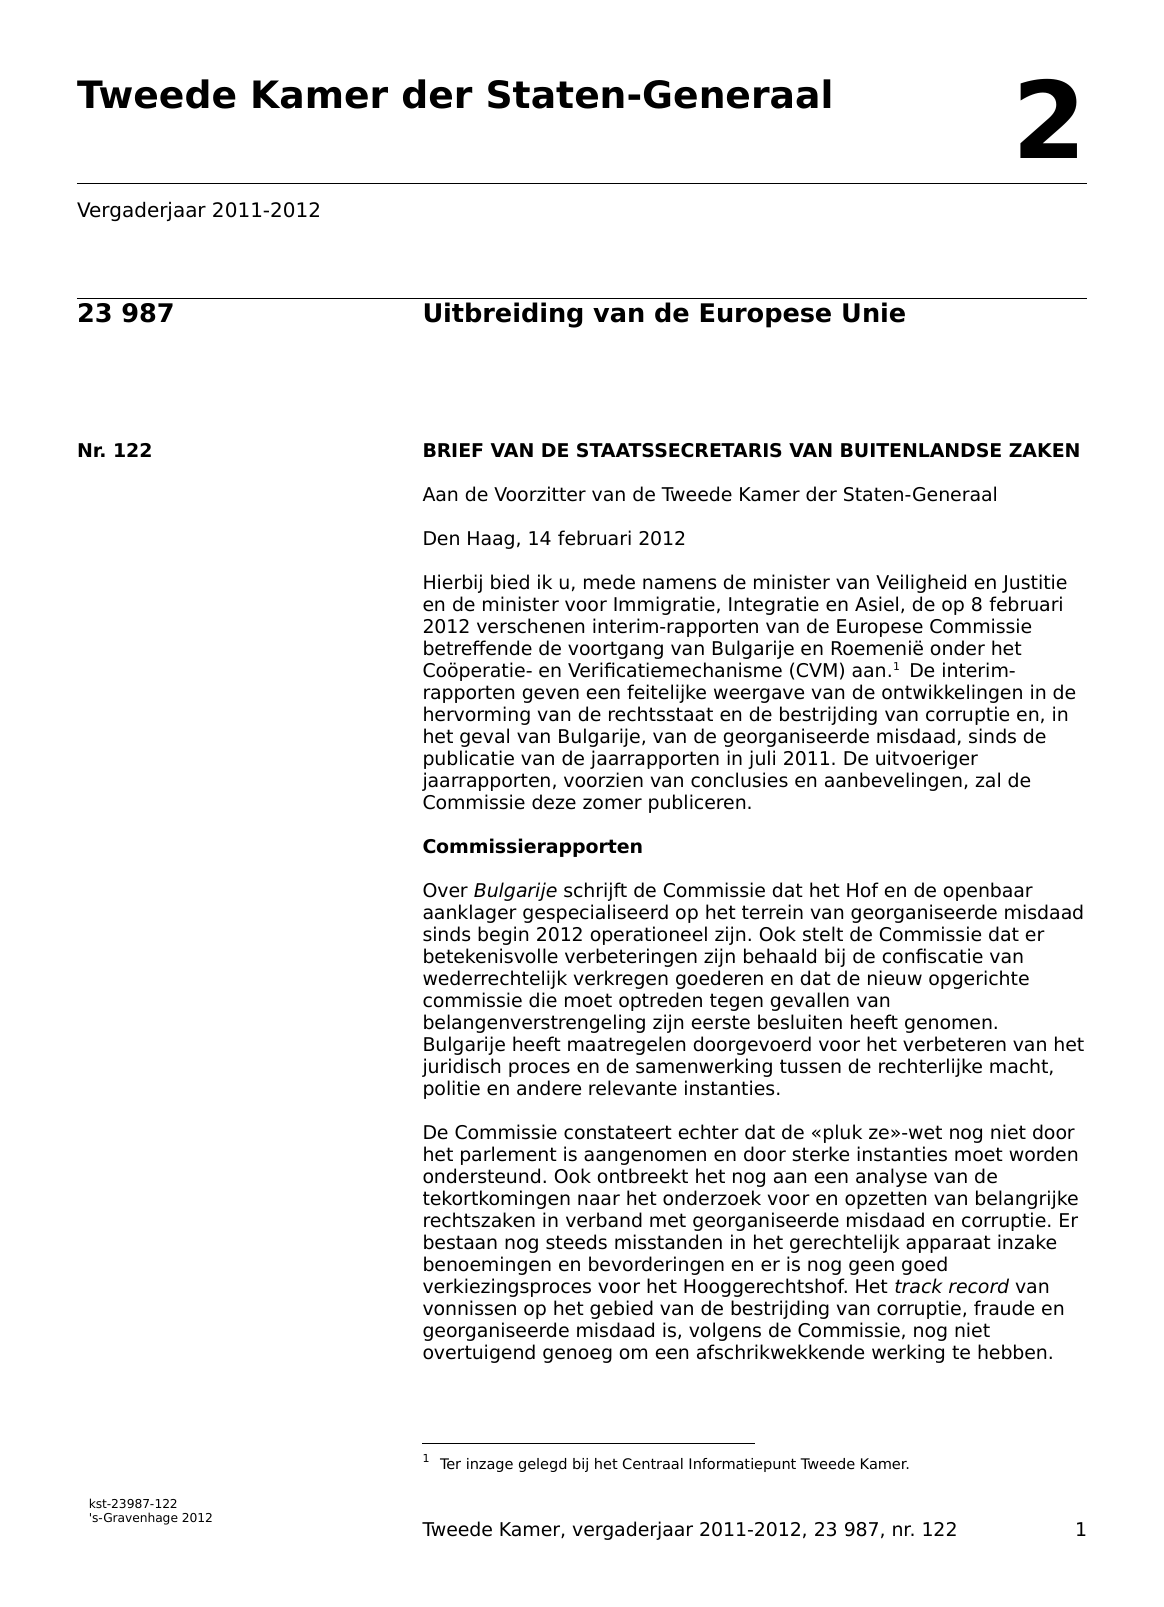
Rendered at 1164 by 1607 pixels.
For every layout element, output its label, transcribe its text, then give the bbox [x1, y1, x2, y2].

text Hierbij bied ik u, mede namens de minister van Veiligheid en Justitie en de minister voor Immigratie, Integratie en Asiel, de op 8 februari 2012 verschenen interim-rapporten van de Europese Commissie betreffende de voortgang van Bulgarije en Roemenië onder het Coöperatie- en Verificatiemechanisme (CVM) aan. De interim-rapporten geven een feitelijke weergave van de ontwikkelingen in de hervorming van de rechtsstaat en de bestrijding van corruptie en, in het geval van Bulgarije, van de georganiseerde misdaad, sinds de publicatie van de jaarrapporten in juli 2011. De uitvoeriger jaarrapporten, voorzien van conclusies en aanbevelingen, zal de Commissie deze zomer publiceren. [422, 572, 1087, 814]
text Den Haag, 14 februari 2012 [422, 528, 1087, 550]
table_header 2 [886, 59, 1087, 183]
text Aan de Voorzitter van de Tweede Kamer der Staten-Generaal [422, 484, 1087, 506]
text De Commissie constateert echter dat de «pluk ze»-wet nog niet door het parlement is aangenomen en door sterke instanties moet worden ondersteund. Ook ontbreekt het nog aan een analyse van de tekortkomingen naar het onderzoek voor en opzetten van belangrijke rechtszaken in verband met georganiseerde misdaad en corruptie. Er bestaan nog steeds misstanden in het gerechtelijk apparaat inzake benoemingen en bevorderingen en er is nog geen goed verkiezingsproces voor het Hooggerechtshof. Het track record van vonnissen op het gebied van de bestrijding van corruptie, fraude en georganiseerde misdaad is, volgens de Commissie, nog niet overtuigend genoeg om een afschrikwekkende werking te hebben. [422, 1122, 1087, 1364]
subtitle Nr. 122 BRIEF VAN DE STAATSSECRETARIS VAN BUITENLANDSE ZAKEN [77, 440, 1087, 462]
text Ter inzage gelegd bij het Centraal Informatiepunt Tweede Kamer. [422, 1452, 1087, 1474]
subtitle 23 987 Uitbreiding van de Europese Unie [77, 299, 1087, 329]
table_header Tweede Kamer der Staten-Generaal [77, 59, 886, 183]
text 's-Gravenhage 2012 [88, 1511, 323, 1525]
subtitle Commissierapporten [422, 836, 1087, 858]
text Over Bulgarije schrijft de Commissie dat het Hof en de openbaar aanklager gespecialiseerd op het terrein van georganiseerde misdaad sinds begin 2012 operationeel zijn. Ook stelt de Commissie dat er betekenisvolle verbeteringen zijn behaald bij de confiscatie van wederrechtelijk verkregen goederen en dat de nieuw opgerichte commissie die moet optreden tegen gevallen van belangenverstrengeling zijn eerste besluiten heeft genomen. Bulgarije heeft maatregelen doorgevoerd voor het verbeteren van het juridisch proces en de samenwerking tussen de rechterlijke macht, politie en andere relevante instanties. [422, 880, 1087, 1100]
text kst-23987-122 [88, 1497, 323, 1511]
table_cell Vergaderjaar 2011-2012 [77, 184, 1087, 298]
